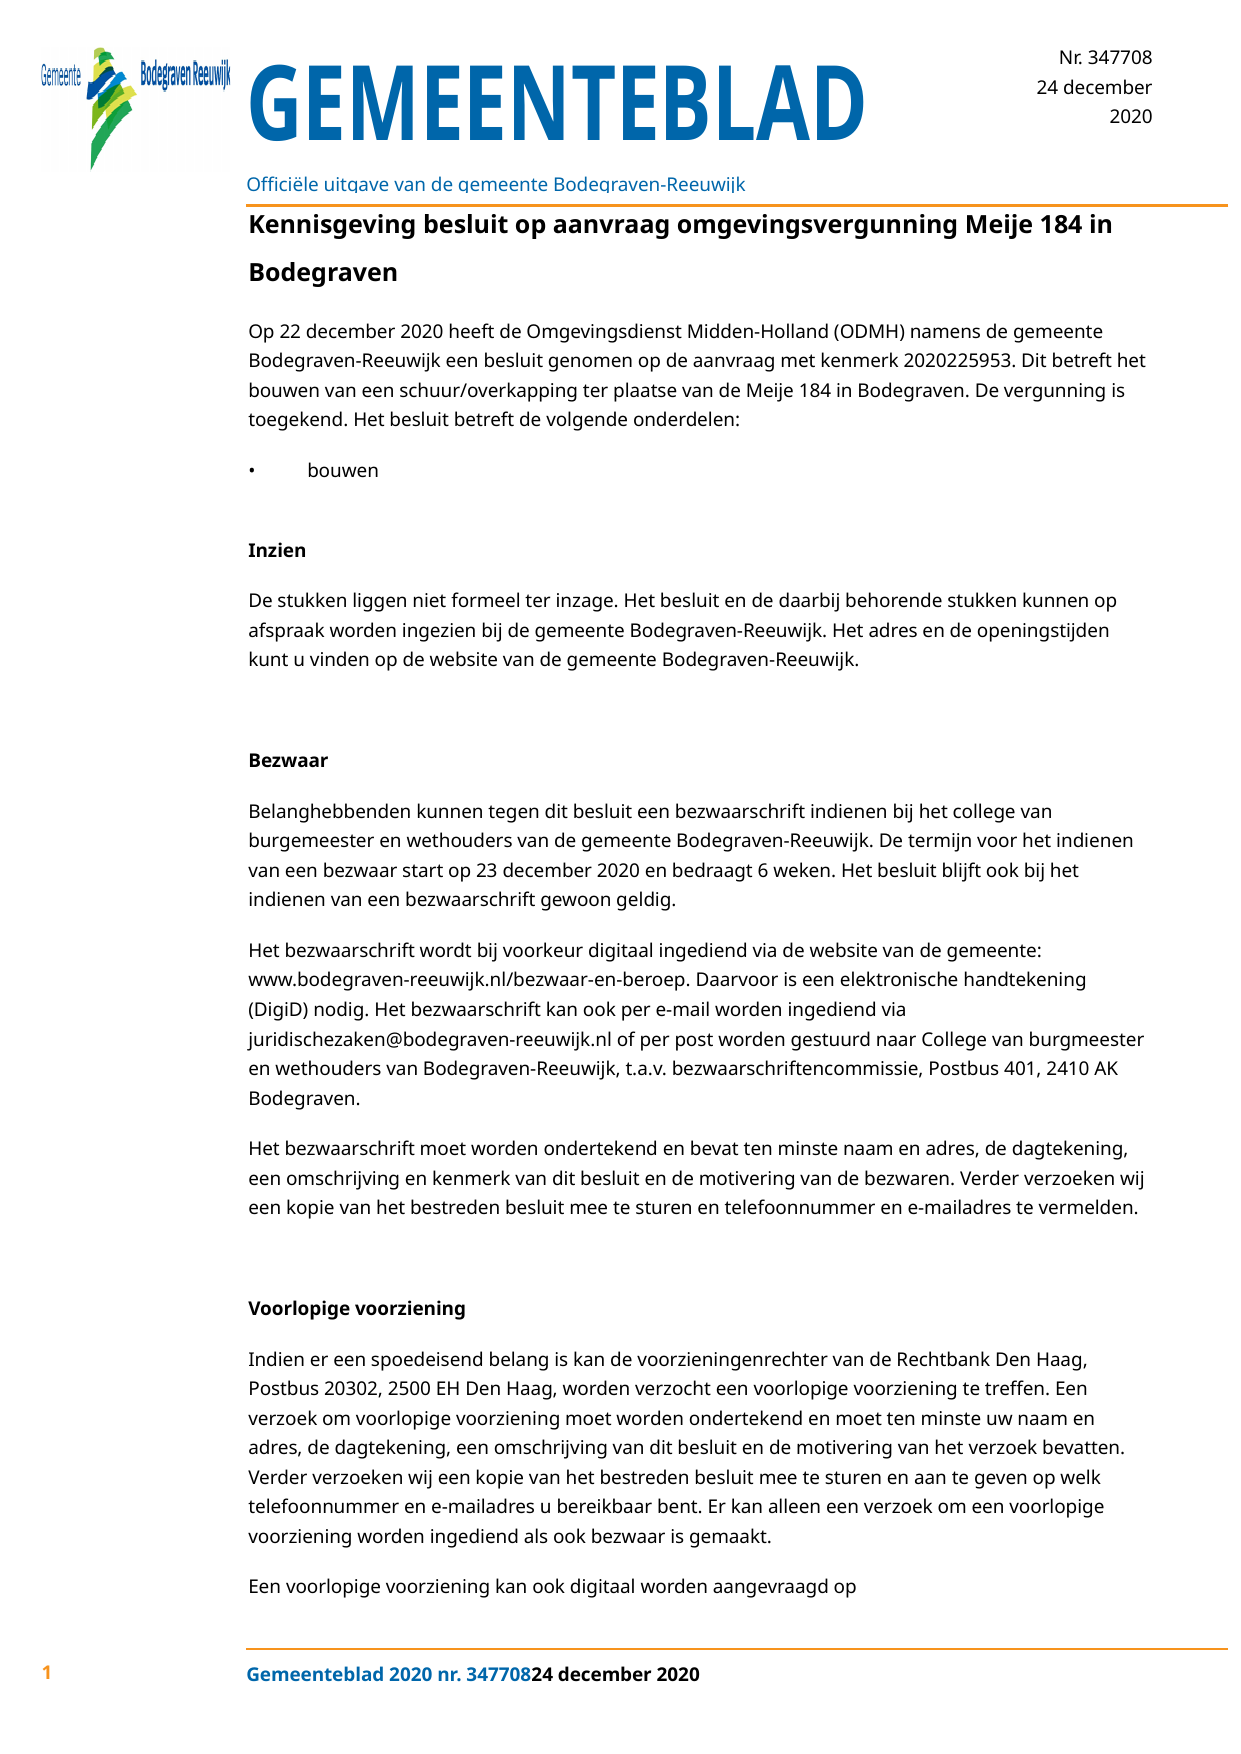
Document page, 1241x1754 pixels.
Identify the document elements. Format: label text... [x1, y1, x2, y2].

text Op 22 december 2020 heeft de Omgevingsdienst Midden-Holland (ODMH) namens de gemeente Bodegraven-Reeuwijk een besluit genomen op de aanvraag met kenmerk 2020225953. Dit betreft het bouwen van een schuur/overkapping ter plaatse van de Meije 184 in Bodegraven. De vergunning is toegekend. Het besluit betreft de volgende onderdelen: [248, 318, 1152, 432]
text Indien er een spoedeisend belang is kan de voorzieningenrechter van de Rechtbank Den Haag, Postbus 20302, 2500 EH Den Haag, worden verzocht een voorlopige voorziening te treffen. Een verzoek om voorlopige voorziening moet worden ondertekend en moet ten minste uw naam en adres, de dagtekening, een omschrijving van dit besluit en de motivering van het verzoek bevatten. Verder verzoeken wij een kopie van het bestreden besluit mee te sturen en aan te geven op welk telefoonnummer en e-mailadres u bereikbaar bent. Er kan alleen een verzoek om een voorlopige voorziening worden ingediend als ook bezwaar is gemaakt. [248, 1346, 1152, 1549]
text Het bezwaarschrift wordt bij voorkeur digitaal ingediend via de website van de gemeente: www.bodegraven-reeuwijk.nl/bezwaar-en-beroep. Daarvoor is een elektronische handtekening (DigiD) nodig. Het bezwaarschrift kan ook per e-mail worden ingediend via juridischezaken@bodegraven-reeuwijk.nl of per post worden gestuurd naar College van burgmeester en wethouders van Bodegraven-Reeuwijk, t.a.v. bezwaarschriftencommissie, Postbus 401, 2410 AK Bodegraven. [248, 937, 1152, 1111]
text Het bezwaarschrift moet worden ondertekend en bevat ten minste naam en adres, de dagtekening, een omschrijving en kenmerk van dit besluit en de motivering van de bezwaren. Verder verzoeken wij een kopie van het bestreden besluit mee te sturen en telefoonnummer en e-mailadres te vermelden. [248, 1135, 1152, 1220]
text Inzien [248, 537, 1152, 563]
text Belanghebbenden kunnen tegen dit besluit een bezwaarschrift indienen bij het college van burgemeester en wethouders van de gemeente Bodegraven-Reeuwijk. De termijn voor het indienen van een bezwaar start op 23 december 2020 en bedraagt 6 weken. Het besluit blijft ook bij het indienen van een bezwaarschrift gewoon geldig. [248, 798, 1152, 912]
text Een voorlopige voorziening kan ook digitaal worden aangevraagd op [248, 1574, 1152, 1599]
text Bezwaar [248, 747, 1152, 773]
picture [41, 47, 231, 172]
text De stukken liggen niet formeel ter inzage. Het besluit en de daarbij behorende stukken kunnen op afspraak worden ingezien bij de gemeente Bodegraven-Reeuwijk. Het adres en de openingstijden kunt u vinden op de website van de gemeente Bodegraven-Reeuwijk. [248, 587, 1152, 672]
list bouwen [248, 457, 1152, 483]
text Kennisgeving besluit op aanvraag omgevingsvergunning Meije 184 in Bodegraven [248, 207, 1152, 288]
text Voorlopige voorziening [248, 1295, 1152, 1321]
